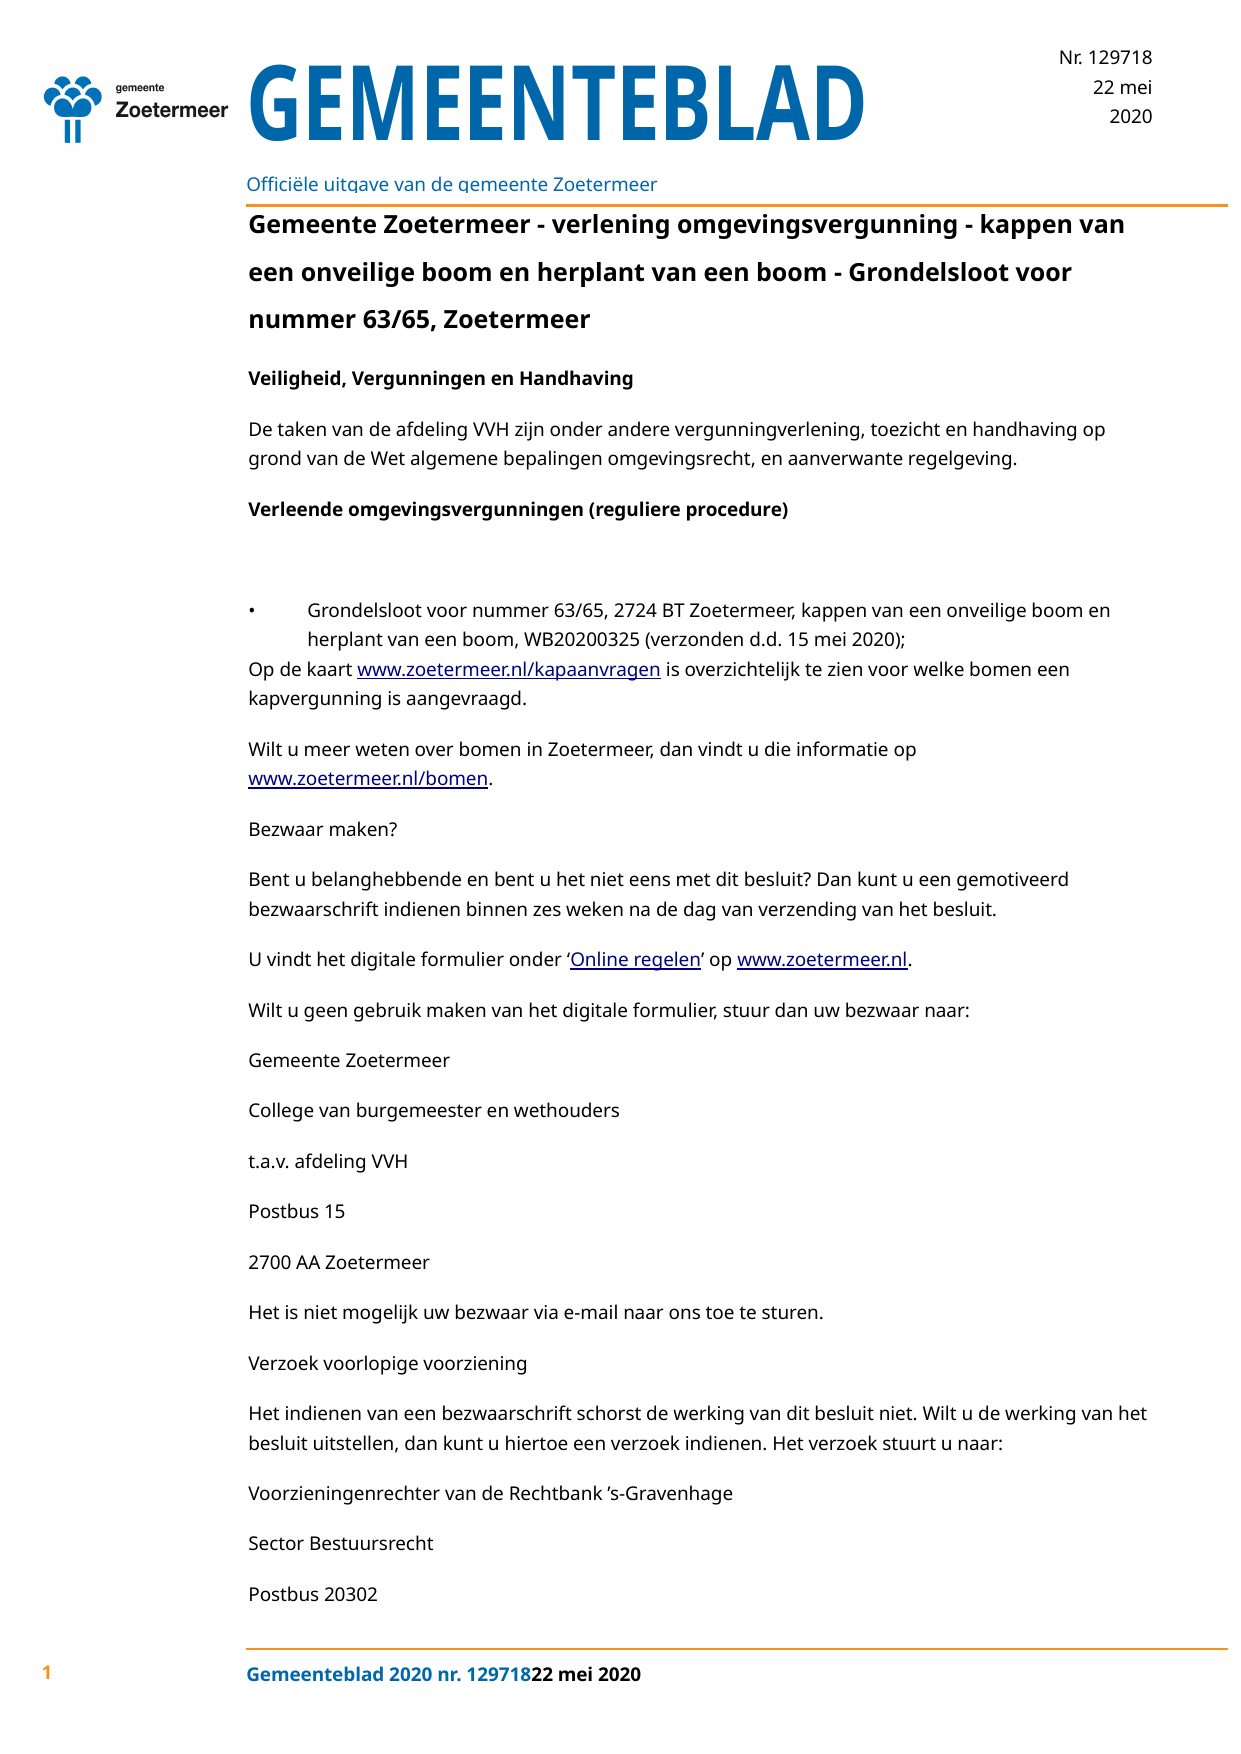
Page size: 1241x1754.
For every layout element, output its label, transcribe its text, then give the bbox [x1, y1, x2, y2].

text De taken van de afdeling VVH zijn onder andere vergunningverlening, toezicht en handhaving op grond van de Wet algemene bepalingen omgevingsrecht, en aanverwante regelgeving. [248, 416, 1152, 471]
text Het indienen van een bezwaarschrift schorst de werking van dit besluit niet. Wilt u de werking van het besluit uitstellen, dan kunt u hiertoe een verzoek indienen. Het verzoek stuurt u naar: [248, 1400, 1152, 1455]
text Wilt u meer weten over bomen in Zoetermeer, dan vindt u die informatie op www.zoetermeer.nl/bomen. [248, 736, 1152, 791]
text Verleende omgevingsvergunningen (reguliere procedure) [248, 496, 1152, 522]
text Gemeente Zoetermeer - verlening omgevingsvergunning - kappen van een onveilige boom en herplant van een boom - Grondelsloot voor nummer 63/65, Zoetermeer [248, 207, 1152, 336]
text Sector Bestuursrecht [248, 1531, 1152, 1556]
text Wilt u geen gebruik maken van het digitale formulier, stuur dan uw bezwaar naar: [248, 997, 1152, 1022]
text Bezwaar maken? [248, 816, 1152, 842]
text t.a.v. afdeling VVH [248, 1148, 1152, 1174]
text Voorzieningenrechter van de Rechtbank ’s-Gravenhage [248, 1480, 1152, 1506]
text Postbus 20302 [248, 1581, 1152, 1607]
text Bent u belanghebbende en bent u het niet eens met dit besluit? Dan kunt u een gemotiveerd bezwaarschrift indienen binnen zes weken na de dag van verzending van het besluit. [248, 866, 1152, 922]
text Verzoek voorlopige voorziening [248, 1350, 1152, 1375]
text Postbus 15 [248, 1198, 1152, 1224]
text U vindt het digitale formulier onder ‘Online regelen’ op www.zoetermeer.nl. [248, 946, 1152, 972]
text Op de kaart www.zoetermeer.nl/kapaanvragen is overzichtelijk te zien voor welke bomen een kapvergunning is aangevraagd. [248, 656, 1152, 711]
list Grondelsloot voor nummer 63/65, 2724 BT Zoetermeer, kappen van een onveilige boom en herplant van een boom, WB20200325 (verzonden d.d. 15 mei 2020); [248, 597, 1152, 652]
text Gemeente Zoetermeer [248, 1047, 1152, 1073]
text Het is niet mogelijk uw bezwaar via e-mail naar ons toe te sturen. [248, 1299, 1152, 1325]
text College van burgemeester en wethouders [248, 1098, 1152, 1123]
text Veiligheid, Vergunningen en Handhaving [248, 366, 1152, 391]
text 2700 AA Zoetermeer [248, 1249, 1152, 1274]
picture [41, 47, 231, 172]
